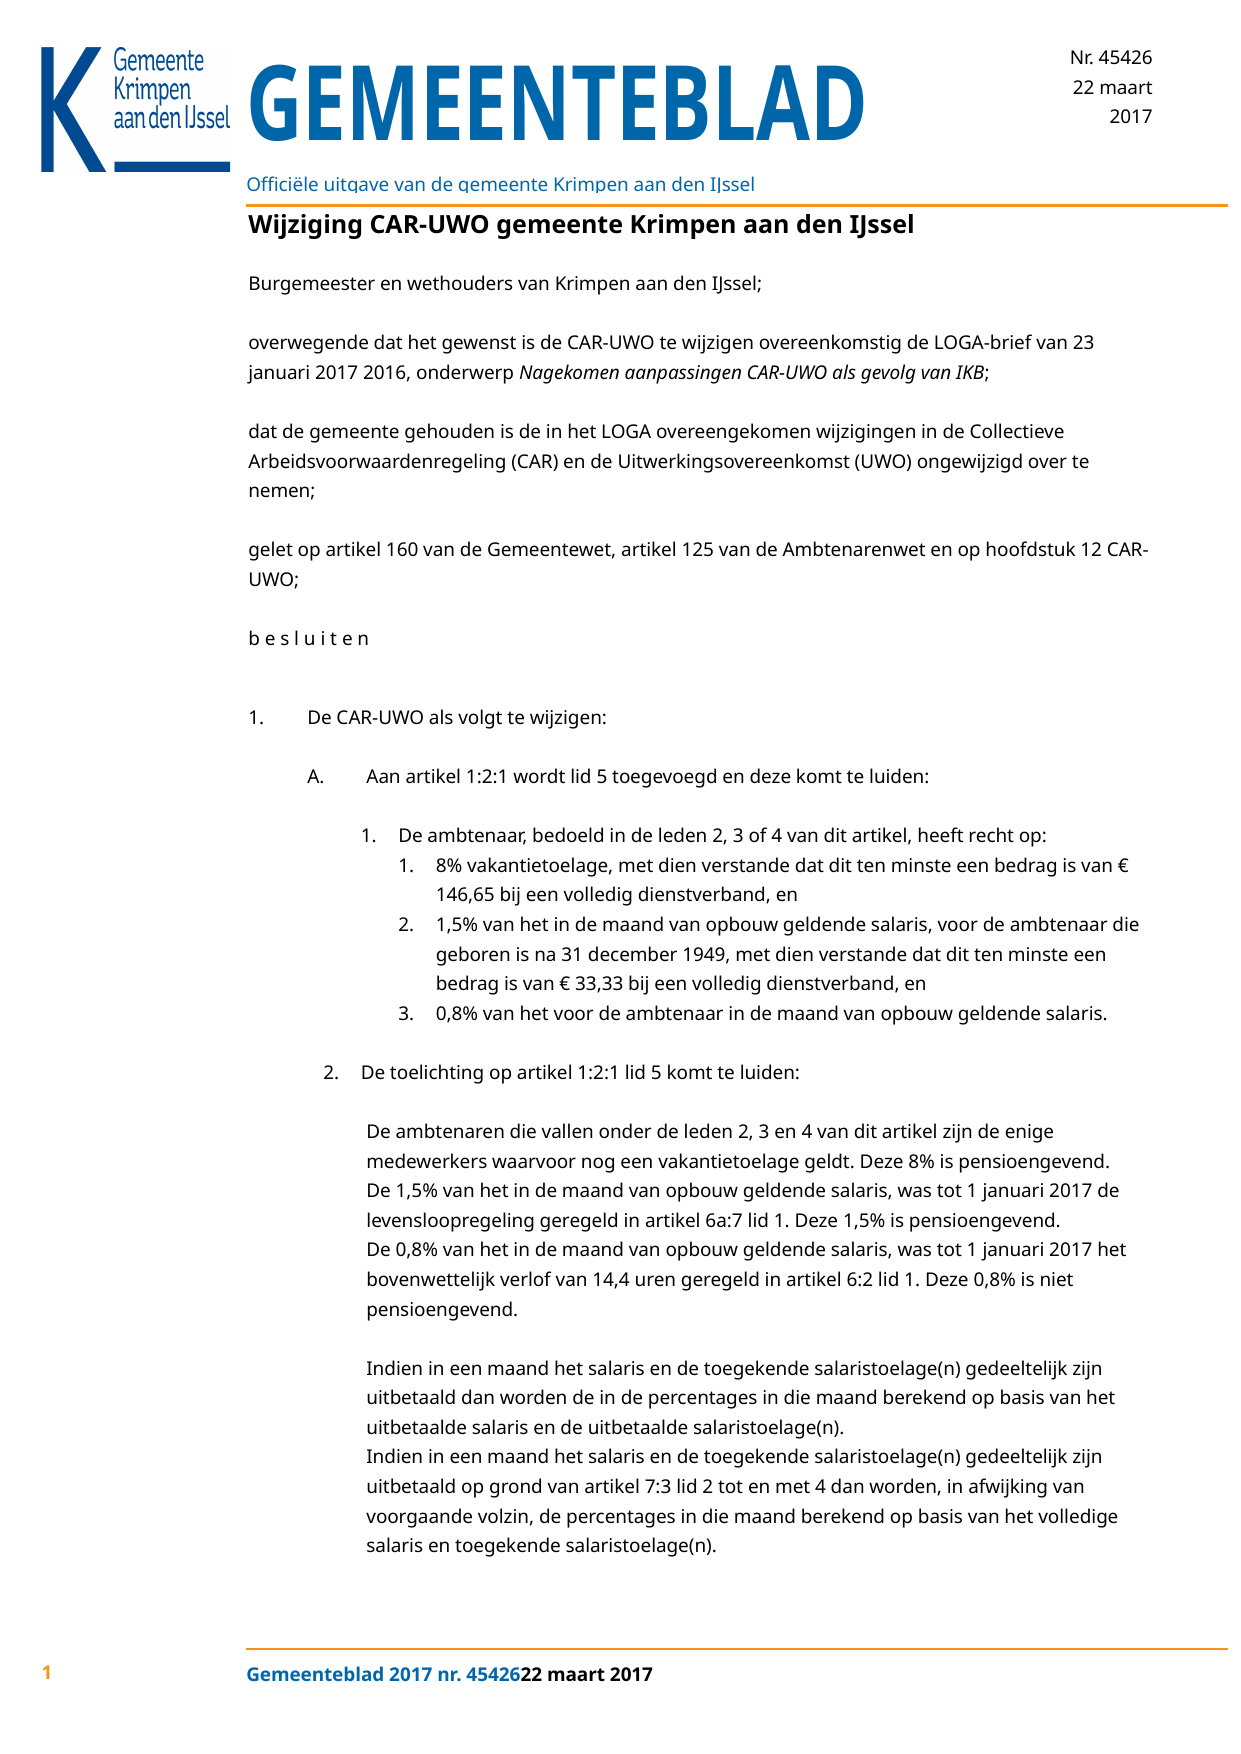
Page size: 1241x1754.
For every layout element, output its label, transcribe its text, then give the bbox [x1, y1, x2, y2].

list De 1,5% van het in de maand van opbouw geldende salaris, was tot 1 januari 2017 de levensloopregeling geregeld in artikel 6a:7 lid 1. Deze 1,5% is pensioengevend. [307, 1177, 1152, 1233]
list De 0,8% van het in de maand van opbouw geldende salaris, was tot 1 januari 2017 het bovenwettelijk verlof van 14,4 uren geregeld in artikel 6:2 lid 1. Deze 0,8% is niet pensioengevend. [307, 1237, 1152, 1322]
picture [41, 47, 231, 172]
text Burgemeester en wethouders van Krimpen aan den IJssel; [248, 270, 1152, 296]
text dat de gemeente gehouden is de in het LOGA overeengekomen wijzigingen in de Collectieve Arbeidsvoorwaardenregeling (CAR) en de Uitwerkingsovereenkomst (UWO) ongewijzigd over te nemen; [248, 418, 1152, 503]
text Wijziging CAR-UWO gemeente Krimpen aan den IJssel [248, 207, 1152, 241]
list 1,5% van het in de maand van opbouw geldende salaris, voor de ambtenaar die geboren is na 31 december 1949, met dien verstande dat dit ten minste een bedrag is van € 33,33 bij een volledig dienstverband, en [398, 911, 1152, 996]
list Indien in een maand het salaris en de toegekende salaristoelage(n) gedeeltelijk zijn uitbetaald dan worden de in de percentages in die maand berekend op basis van het uitbetaalde salaris en de uitbetaalde salaristoelage(n). [307, 1355, 1152, 1440]
list De ambtenaar, bedoeld in de leden 2, 3 of 4 van dit artikel, heeft recht op: [361, 822, 1152, 848]
text overwegende dat het gewenst is de CAR-UWO te wijzigen overeenkomstig de LOGA-brief van 23 januari 2017 2016, onderwerp Nagekomen aanpassingen CAR-UWO als gevolg van IKB; [248, 329, 1152, 385]
list De toelichting op artikel 1:2:1 lid 5 komt te luiden: [323, 1059, 1152, 1085]
list De ambtenaren die vallen onder de leden 2, 3 en 4 van dit artikel zijn de enige medewerkers waarvoor nog een vakantietoelage geldt. Deze 8% is pensioengevend. [307, 1118, 1152, 1174]
list Indien in een maand het salaris en de toegekende salaristoelage(n) gedeeltelijk zijn uitbetaald op grond van artikel 7:3 lid 2 tot en met 4 dan worden, in afwijking van voorgaande volzin, de percentages in die maand berekend op basis van het volledige salaris en toegekende salaristoelage(n). [307, 1444, 1152, 1558]
list Aan artikel 1:2:1 wordt lid 5 toegevoegd en deze komt te luiden: [307, 763, 1152, 789]
list 8% vakantietoelage, met dien verstande dat dit ten minste een bedrag is van € 146,65 bij een volledig dienstverband, en [398, 852, 1152, 907]
text gelet op artikel 160 van de Gemeentewet, artikel 125 van de Ambtenarenwet en op hoofdstuk 12 CAR-UWO; [248, 537, 1152, 592]
text b e s l u i t e n [248, 625, 1152, 651]
list 0,8% van het voor de ambtenaar in de maand van opbouw geldende salaris. [398, 1000, 1152, 1026]
list De CAR-UWO als volgt te wijzigen: [248, 704, 1152, 730]
